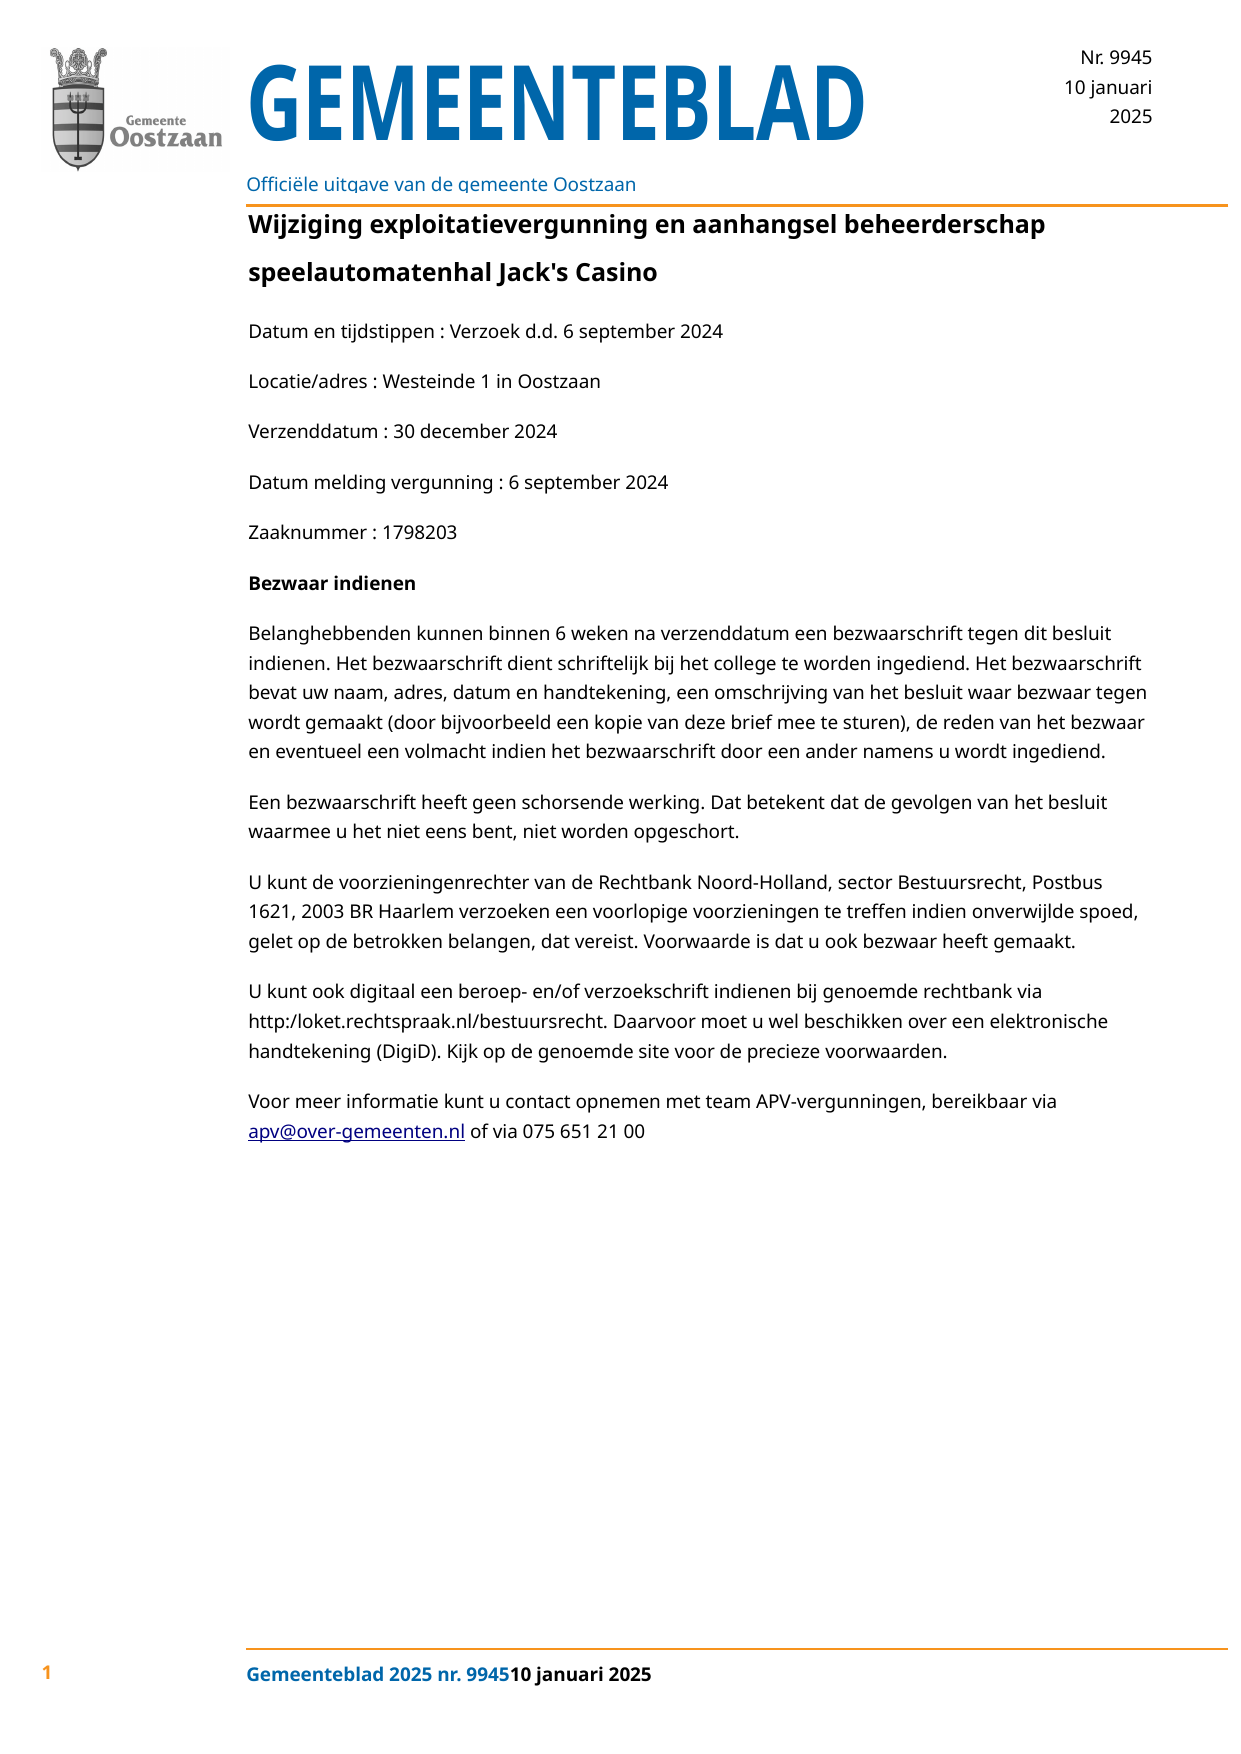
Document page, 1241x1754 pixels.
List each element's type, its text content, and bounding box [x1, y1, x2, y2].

text Bezwaar indienen [248, 570, 1152, 596]
text Een bezwaarschrift heeft geen schorsende werking. Dat betekent dat de gevolgen van het besluit waarmee u het niet eens bent, niet worden opgeschort. [248, 789, 1152, 844]
picture [41, 47, 231, 172]
text Datum en tijdstippen : Verzoek d.d. 6 september 2024 [248, 318, 1152, 344]
text Zaaknummer : 1798203 [248, 519, 1152, 545]
text Belanghebbenden kunnen binnen 6 weken na verzenddatum een bezwaarschrift tegen dit besluit indienen. Het bezwaarschrift dient schriftelijk bij het college te worden ingediend. Het bezwaarschrift bevat uw naam, adres, datum en handtekening, een omschrijving van het besluit waar bezwaar tegen wordt gemaakt (door bijvoorbeeld een kopie van deze brief mee te sturen), de reden van het bezwaar en eventueel een volmacht indien het bezwaarschrift door een ander namens u wordt ingediend. [248, 620, 1152, 764]
text Wijziging exploitatievergunning en aanhangsel beheerderschap speelautomatenhal Jack's Casino [248, 207, 1152, 288]
text Datum melding vergunning : 6 september 2024 [248, 469, 1152, 495]
text Voor meer informatie kunt u contact opnemen met team APV-vergunningen, bereikbaar via apv@over-gemeenten.nl of via 075 651 21 00 [248, 1088, 1152, 1144]
text U kunt de voorzieningenrechter van de Rechtbank Noord-Holland, sector Bestuursrecht, Postbus 1621, 2003 BR Haarlem verzoeken een voorlopige voorzieningen te treffen indien onverwijlde spoed, gelet op de betrokken belangen, dat vereist. Voorwaarde is dat u ook bezwaar heeft gemaakt. [248, 869, 1152, 954]
text Verzenddatum : 30 december 2024 [248, 419, 1152, 444]
text Locatie/adres : Westeinde 1 in Oostzaan [248, 368, 1152, 394]
text U kunt ook digitaal een beroep- en/of verzoekschrift indienen bij genoemde rechtbank via http:/loket.rechtspraak.nl/bestuursrecht. Daarvoor moet u wel beschikken over een elektronische handtekening (DigiD). Kijk op de genoemde site voor de precieze voorwaarden. [248, 979, 1152, 1064]
